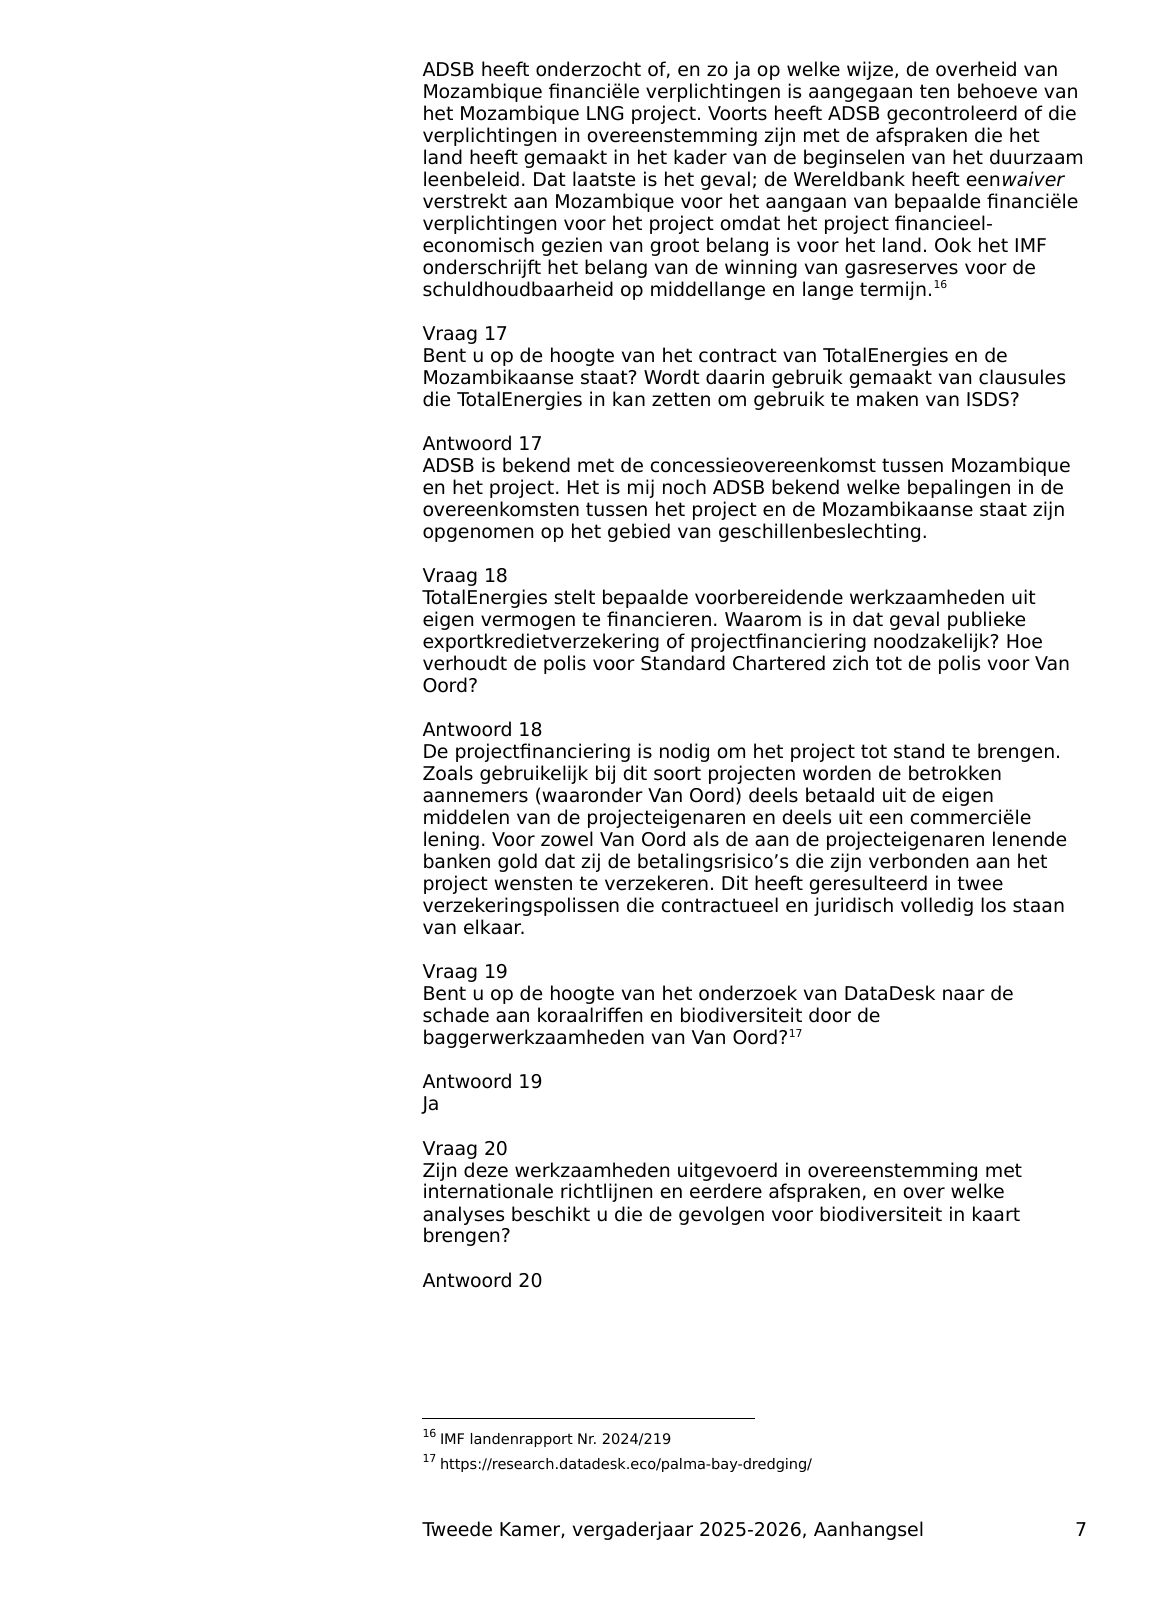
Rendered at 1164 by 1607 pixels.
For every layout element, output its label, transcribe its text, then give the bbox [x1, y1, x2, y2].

text De projectfinanciering is nodig om het project tot stand te brengen. Zoals gebruikelijk bij dit soort projecten worden de betrokken aannemers (waaronder Van Oord) deels betaald uit de eigen middelen van de projecteigenaren en deels uit een commerciële lening. Voor zowel Van Oord als de aan de projecteigenaren lenende banken gold dat zij de betalingsrisico’s die zijn verbonden aan het project wensten te verzekeren. Dit heeft geresulteerd in twee verzekeringspolissen die contractueel en juridisch volledig los staan van elkaar. [422, 741, 1087, 939]
text Antwoord 17 [422, 433, 1087, 455]
text Antwoord 20 [422, 1269, 1087, 1292]
text https://research.datadesk.eco/palma-bay-dredging/ [422, 1452, 1087, 1474]
text Bent u op de hoogte van het contract van TotalEnergies en de Mozambikaanse staat? Wordt daarin gebruik gemaakt van clausules die TotalEnergies in kan zetten om gebruik te maken van ISDS? [422, 345, 1087, 411]
text Zijn deze werkzaamheden uitgevoerd in overeenstemming met internationale richtlijnen en eerdere afspraken, en over welke analyses beschikt u die de gevolgen voor biodiversiteit in kaart brengen? [422, 1159, 1087, 1247]
text Antwoord 19 [422, 1071, 1087, 1093]
text Vraag 18 [422, 565, 1087, 587]
text IMF landenrapport Nr. 2024/219 [422, 1427, 1087, 1449]
text Ja [422, 1093, 1087, 1115]
text ADSB heeft onderzocht of, en zo ja op welke wijze, de overheid van Mozambique financiële verplichtingen is aangegaan ten behoeve van het Mozambique LNG project. Voorts heeft ADSB gecontroleerd of die verplichtingen in overeenstemming zijn met de afspraken die het land heeft gemaakt in het kader van de beginselen van het duurzaam leenbeleid. Dat laatste is het geval; de Wereldbank heeft eenwaiver verstrekt aan Mozambique voor het aangaan van bepaalde financiële verplichtingen voor het project omdat het project financieel-economisch gezien van groot belang is voor het land. Ook het IMF onderschrijft het belang van de winning van gasreserves voor de schuldhoudbaarheid op middellange en lange termijn. [422, 59, 1087, 301]
text Antwoord 18 [422, 719, 1087, 741]
text Vraag 17 [422, 323, 1087, 345]
text ADSB is bekend met de concessieovereenkomst tussen Mozambique en het project. Het is mij noch ADSB bekend welke bepalingen in de overeenkomsten tussen het project en de Mozambikaanse staat zijn opgenomen op het gebied van geschillenbeslechting. [422, 455, 1087, 543]
text Vraag 20 [422, 1137, 1087, 1159]
text TotalEnergies stelt bepaalde voorbereidende werkzaamheden uit eigen vermogen te financieren. Waarom is in dat geval publieke exportkredietverzekering of projectfinanciering noodzakelijk? Hoe verhoudt de polis voor Standard Chartered zich tot de polis voor Van Oord? [422, 587, 1087, 697]
text Vraag 19 [422, 961, 1087, 983]
text Bent u op de hoogte van het onderzoek van DataDesk naar de schade aan koraalriffen en biodiversiteit door de baggerwerkzaamheden van Van Oord? [422, 983, 1087, 1049]
